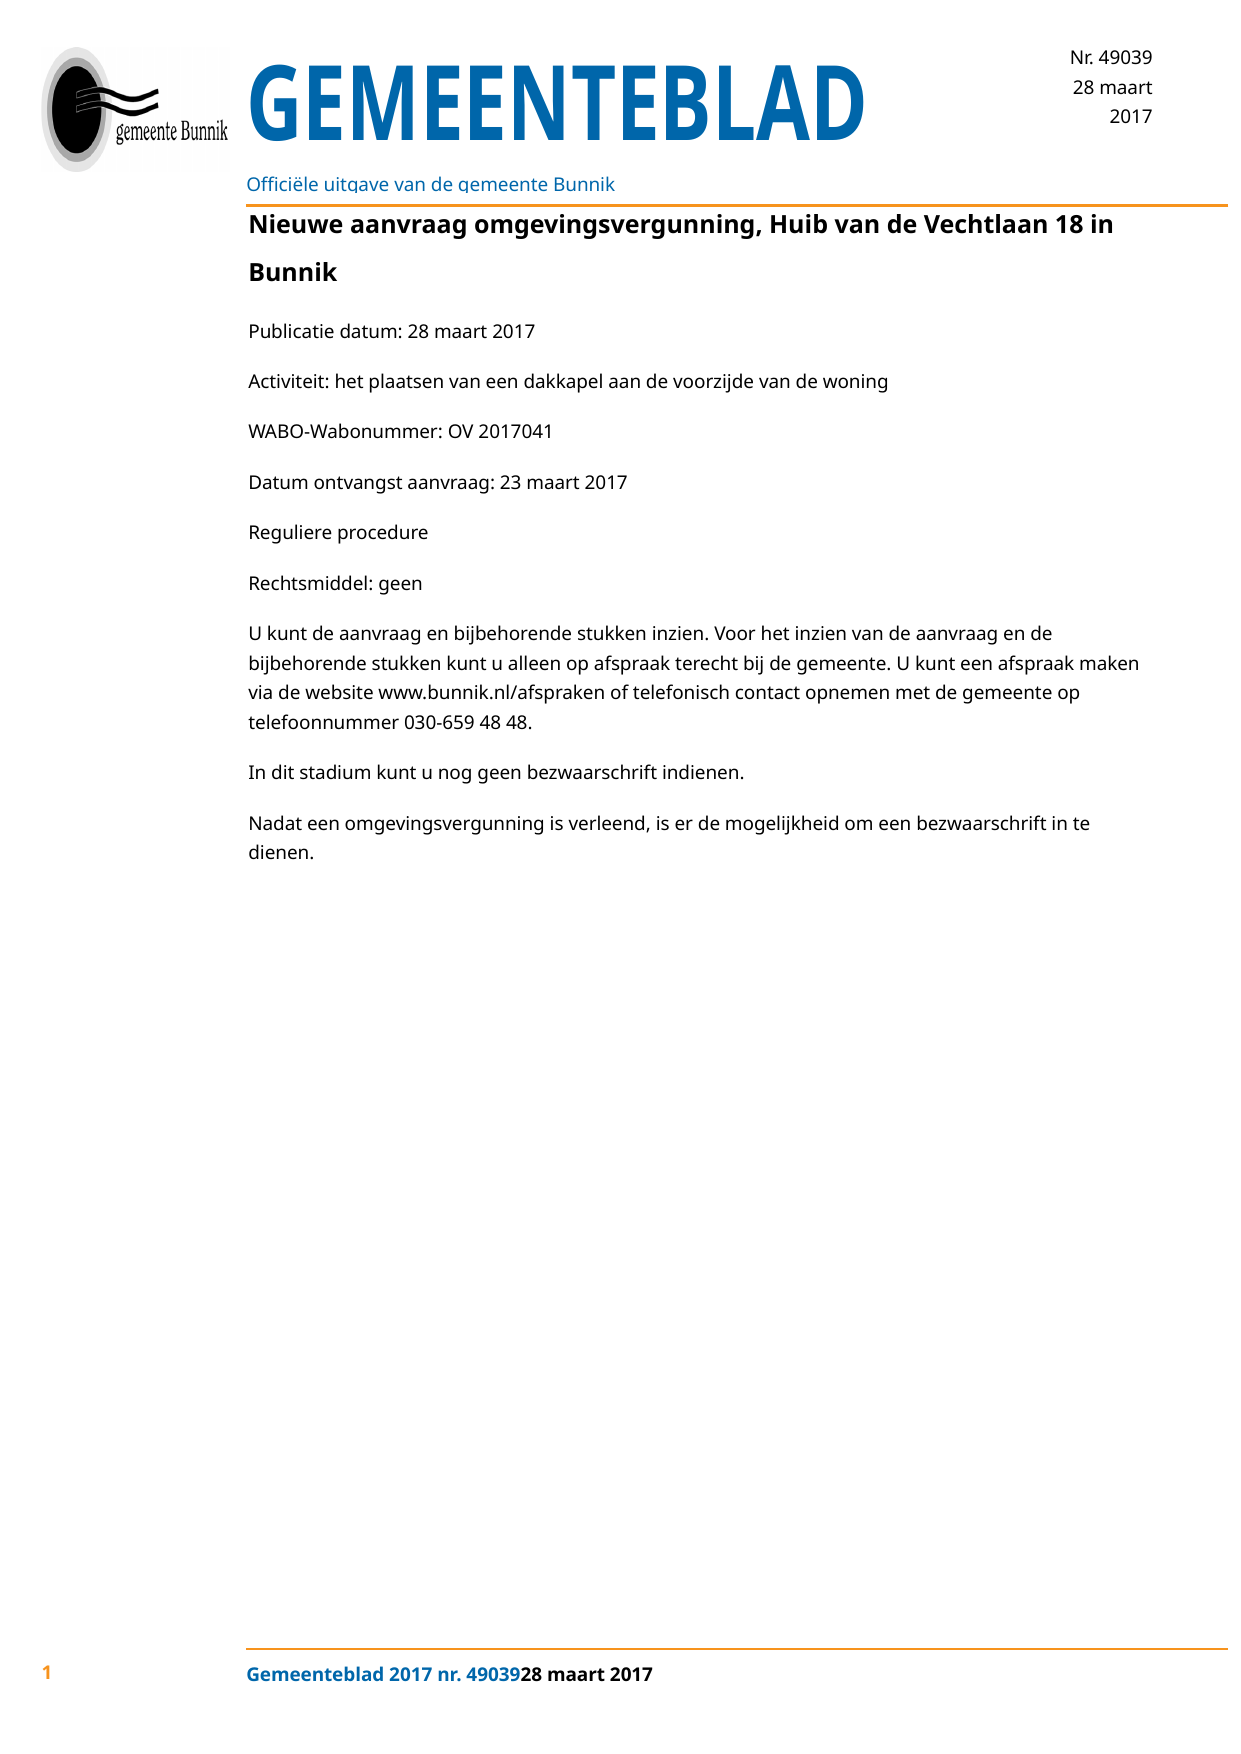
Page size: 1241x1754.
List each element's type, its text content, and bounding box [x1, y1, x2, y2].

picture [41, 47, 231, 172]
text Reguliere procedure [248, 519, 1152, 545]
text Nieuwe aanvraag omgevingsvergunning, Huib van de Vechtlaan 18 in Bunnik [248, 207, 1152, 288]
text In dit stadium kunt u nog geen bezwaarschrift indienen. [248, 759, 1152, 785]
text Publicatie datum: 28 maart 2017 [248, 318, 1152, 344]
text U kunt de aanvraag en bijbehorende stukken inzien. Voor het inzien van de aanvraag en de bijbehorende stukken kunt u alleen op afspraak terecht bij de gemeente. U kunt een afspraak maken via de website www.bunnik.nl/afspraken of telefonisch contact opnemen met de gemeente op telefoonnummer 030-659 48 48. [248, 620, 1152, 735]
text Rechtsmiddel: geen [248, 570, 1152, 596]
text Nadat een omgevingsvergunning is verleend, is er de mogelijkheid om een bezwaarschrift in te dienen. [248, 810, 1152, 865]
text Activiteit: het plaatsen van een dakkapel aan de voorzijde van de woning [248, 368, 1152, 394]
text WABO-Wabonummer: OV 2017041 [248, 419, 1152, 444]
text Datum ontvangst aanvraag: 23 maart 2017 [248, 469, 1152, 495]
